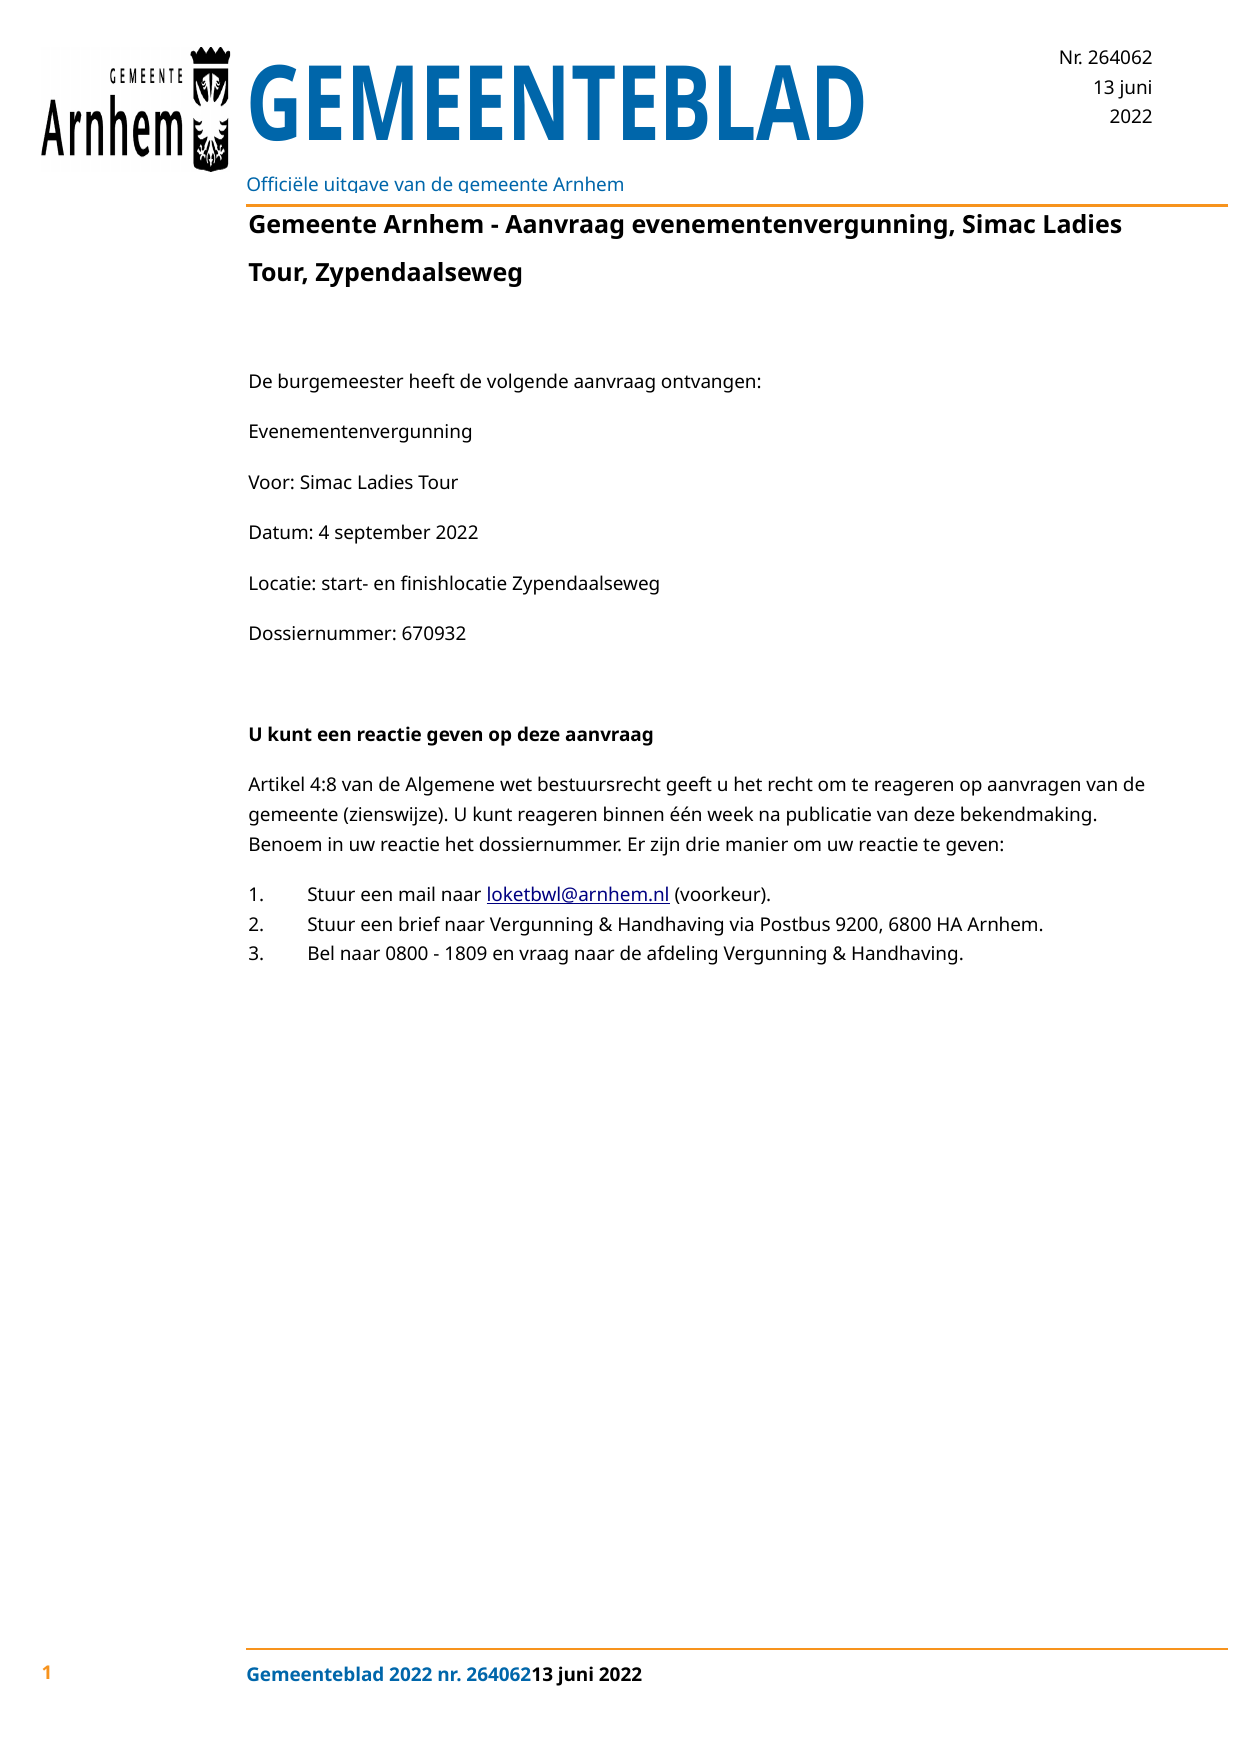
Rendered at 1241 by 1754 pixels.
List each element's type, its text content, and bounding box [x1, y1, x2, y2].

list Stuur een mail naar loketbwl@arnhem.nl (voorkeur). [248, 881, 1152, 907]
list Bel naar 0800 - 1809 en vraag naar de afdeling Vergunning & Handhaving. [248, 940, 1152, 966]
text Locatie: start- en finishlocatie Zypendaalseweg [248, 570, 1152, 596]
text U kunt een reactie geven op deze aanvraag [248, 721, 1152, 747]
text De burgemeester heeft de volgende aanvraag ontvangen: [248, 368, 1152, 394]
text Gemeente Arnhem - Aanvraag evenementenvergunning, Simac Ladies Tour, Zypendaalseweg [248, 207, 1152, 288]
text Voor: Simac Ladies Tour [248, 469, 1152, 495]
text Evenementenvergunning [248, 419, 1152, 444]
picture [41, 47, 231, 172]
text Artikel 4:8 van de Algemene wet bestuursrecht geeft u het recht om te reageren op aanvragen van de gemeente (zienswijze). U kunt reageren binnen één week na publicatie van deze bekendmaking. Benoem in uw reactie het dossiernummer. Er zijn drie manier om uw reactie te geven: [248, 772, 1152, 857]
text Dossiernummer: 670932 [248, 620, 1152, 646]
text Datum: 4 september 2022 [248, 519, 1152, 545]
list Stuur een brief naar Vergunning & Handhaving via Postbus 9200, 6800 HA Arnhem. [248, 911, 1152, 937]
